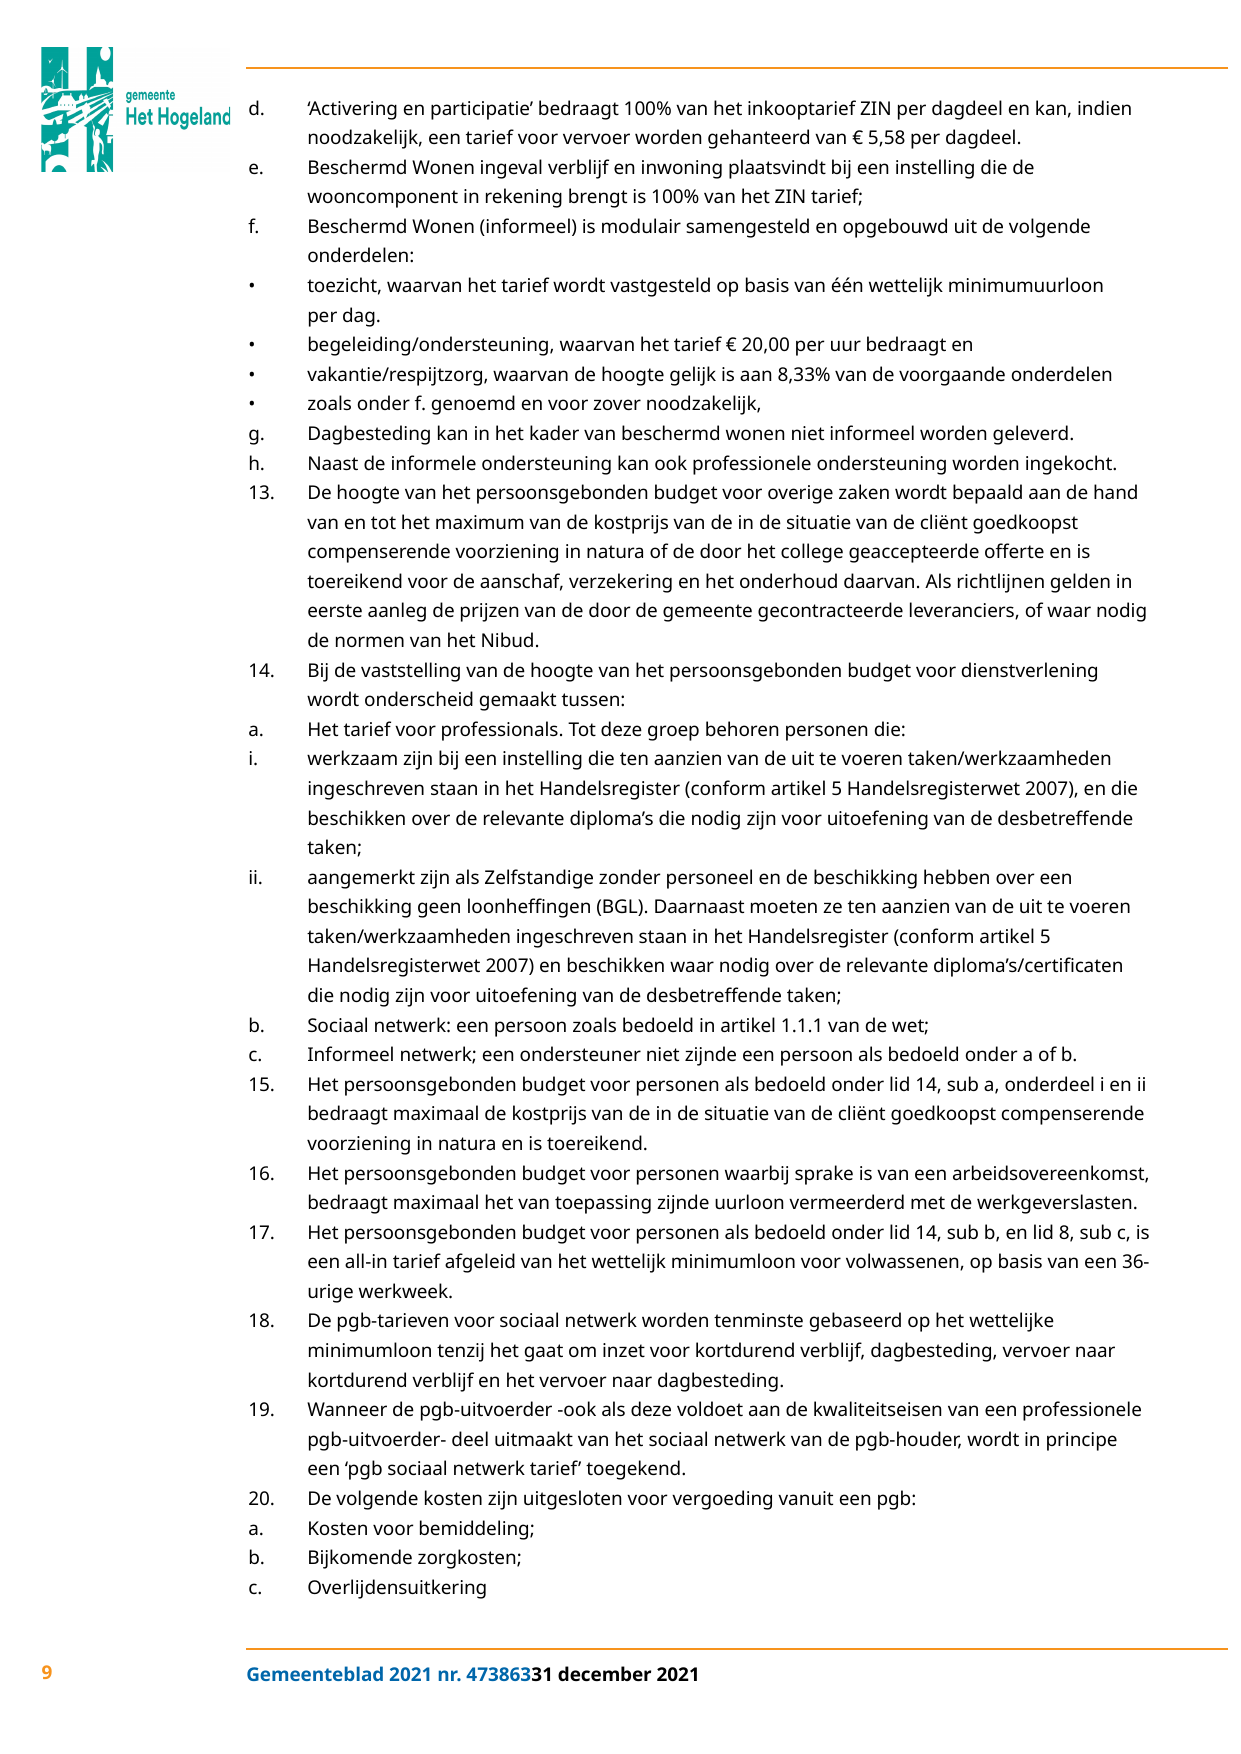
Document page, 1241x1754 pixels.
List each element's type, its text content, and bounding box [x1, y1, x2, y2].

list Het tarief voor professionals. Tot deze groep behoren personen die: [248, 716, 1152, 742]
list Het persoonsgebonden budget voor personen als bedoeld onder lid 14, sub a, onderdeel i en ii bedraagt maximaal de kostprijs van de in de situatie van de cliënt goedkoopst compenserende voorziening in natura en is toereikend. [248, 1071, 1152, 1156]
list Naast de informele ondersteuning kan ook professionele ondersteuning worden ingekocht. [248, 450, 1152, 476]
list zoals onder f. genoemd en voor zover noodzakelijk, [248, 391, 1152, 416]
list werkzaam zijn bij een instelling die ten aanzien van de uit te voeren taken/werkzaamheden ingeschreven staan in het Handelsregister (conform artikel 5 Handelsregisterwet 2007), en die beschikken over de relevante diploma’s die nodig zijn voor uitoefening van de desbetreffende taken; [248, 746, 1152, 860]
list begeleiding/ondersteuning, waarvan het tarief € 20,00 per uur bedraagt en [248, 331, 1152, 357]
list vakantie/respijtzorg, waarvan de hoogte gelijk is aan 8,33% van de voorgaande onderdelen [248, 361, 1152, 387]
list Kosten voor bemiddeling; [248, 1515, 1152, 1541]
list aangemerkt zijn als Zelfstandige zonder personeel en de beschikking hebben over een beschikking geen loonheffingen (BGL). Daarnaast moeten ze ten aanzien van de uit te voeren taken/werkzaamheden ingeschreven staan in het Handelsregister (conform artikel 5 Handelsregisterwet 2007) en beschikken waar nodig over de relevante diploma’s/certificaten die nodig zijn voor uitoefening van de desbetreffende taken; [248, 864, 1152, 1008]
list per dag. [248, 302, 1152, 328]
list Informeel netwerk; een ondersteuner niet zijnde een persoon als bedoeld onder a of b. [248, 1041, 1152, 1067]
list Beschermd Wonen (informeel) is modulair samengesteld en opgebouwd uit de volgende onderdelen: [248, 213, 1152, 268]
picture [41, 47, 231, 172]
list De hoogte van het persoonsgebonden budget voor overige zaken wordt bepaald aan de hand van en tot het maximum van de kostprijs van de in de situatie van de cliënt goedkoopst compenserende voorziening in natura of de door het college geaccepteerde offerte en is toereikend voor de aanschaf, verzekering en het onderhoud daarvan. Als richtlijnen gelden in eerste aanleg de prijzen van de door de gemeente gecontracteerde leveranciers, of waar nodig de normen van het Nibud. [248, 479, 1152, 653]
list Overlijdensuitkering [248, 1574, 1152, 1600]
list toezicht, waarvan het tarief wordt vastgesteld op basis van één wettelijk minimumuurloon [248, 272, 1152, 298]
list Dagbesteding kan in het kader van beschermd wonen niet informeel worden geleverd. [248, 420, 1152, 446]
list Bij de vaststelling van de hoogte van het persoonsgebonden budget voor dienstverlening wordt onderscheid gemaakt tussen: [248, 657, 1152, 712]
list Beschermd Wonen ingeval verblijf en inwoning plaatsvindt bij een instelling die de wooncomponent in rekening brengt is 100% van het ZIN tarief; [248, 154, 1152, 209]
list Bijkomende zorgkosten; [248, 1544, 1152, 1570]
list ‘Activering en participatie’ bedraagt 100% van het inkooptarief ZIN per dagdeel en kan, indien noodzakelijk, een tarief voor vervoer worden gehanteerd van € 5,58 per dagdeel. [248, 95, 1152, 150]
list Het persoonsgebonden budget voor personen waarbij sprake is van een arbeidsovereenkomst, bedraagt maximaal het van toepassing zijnde uurloon vermeerderd met de werkgeverslasten. [248, 1160, 1152, 1215]
list Wanneer de pgb-uitvoerder -ook als deze voldoet aan de kwaliteitseisen van een professionele pgb-uitvoerder- deel uitmaakt van het sociaal netwerk van de pgb-houder, wordt in principe een ‘pgb sociaal netwerk tarief’ toegekend. [248, 1396, 1152, 1481]
list Sociaal netwerk: een persoon zoals bedoeld in artikel 1.1.1 van de wet; [248, 1012, 1152, 1038]
list De volgende kosten zijn uitgesloten voor vergoeding vanuit een pgb: [248, 1485, 1152, 1511]
list Het persoonsgebonden budget voor personen als bedoeld onder lid 14, sub b, en lid 8, sub c, is een all-in tarief afgeleid van het wettelijk minimumloon voor volwassenen, op basis van een 36-urige werkweek. [248, 1219, 1152, 1304]
list De pgb-tarieven voor sociaal netwerk worden tenminste gebaseerd op het wettelijke minimumloon tenzij het gaat om inzet voor kortdurend verblijf, dagbesteding, vervoer naar kortdurend verblijf en het vervoer naar dagbesteding. [248, 1308, 1152, 1393]
